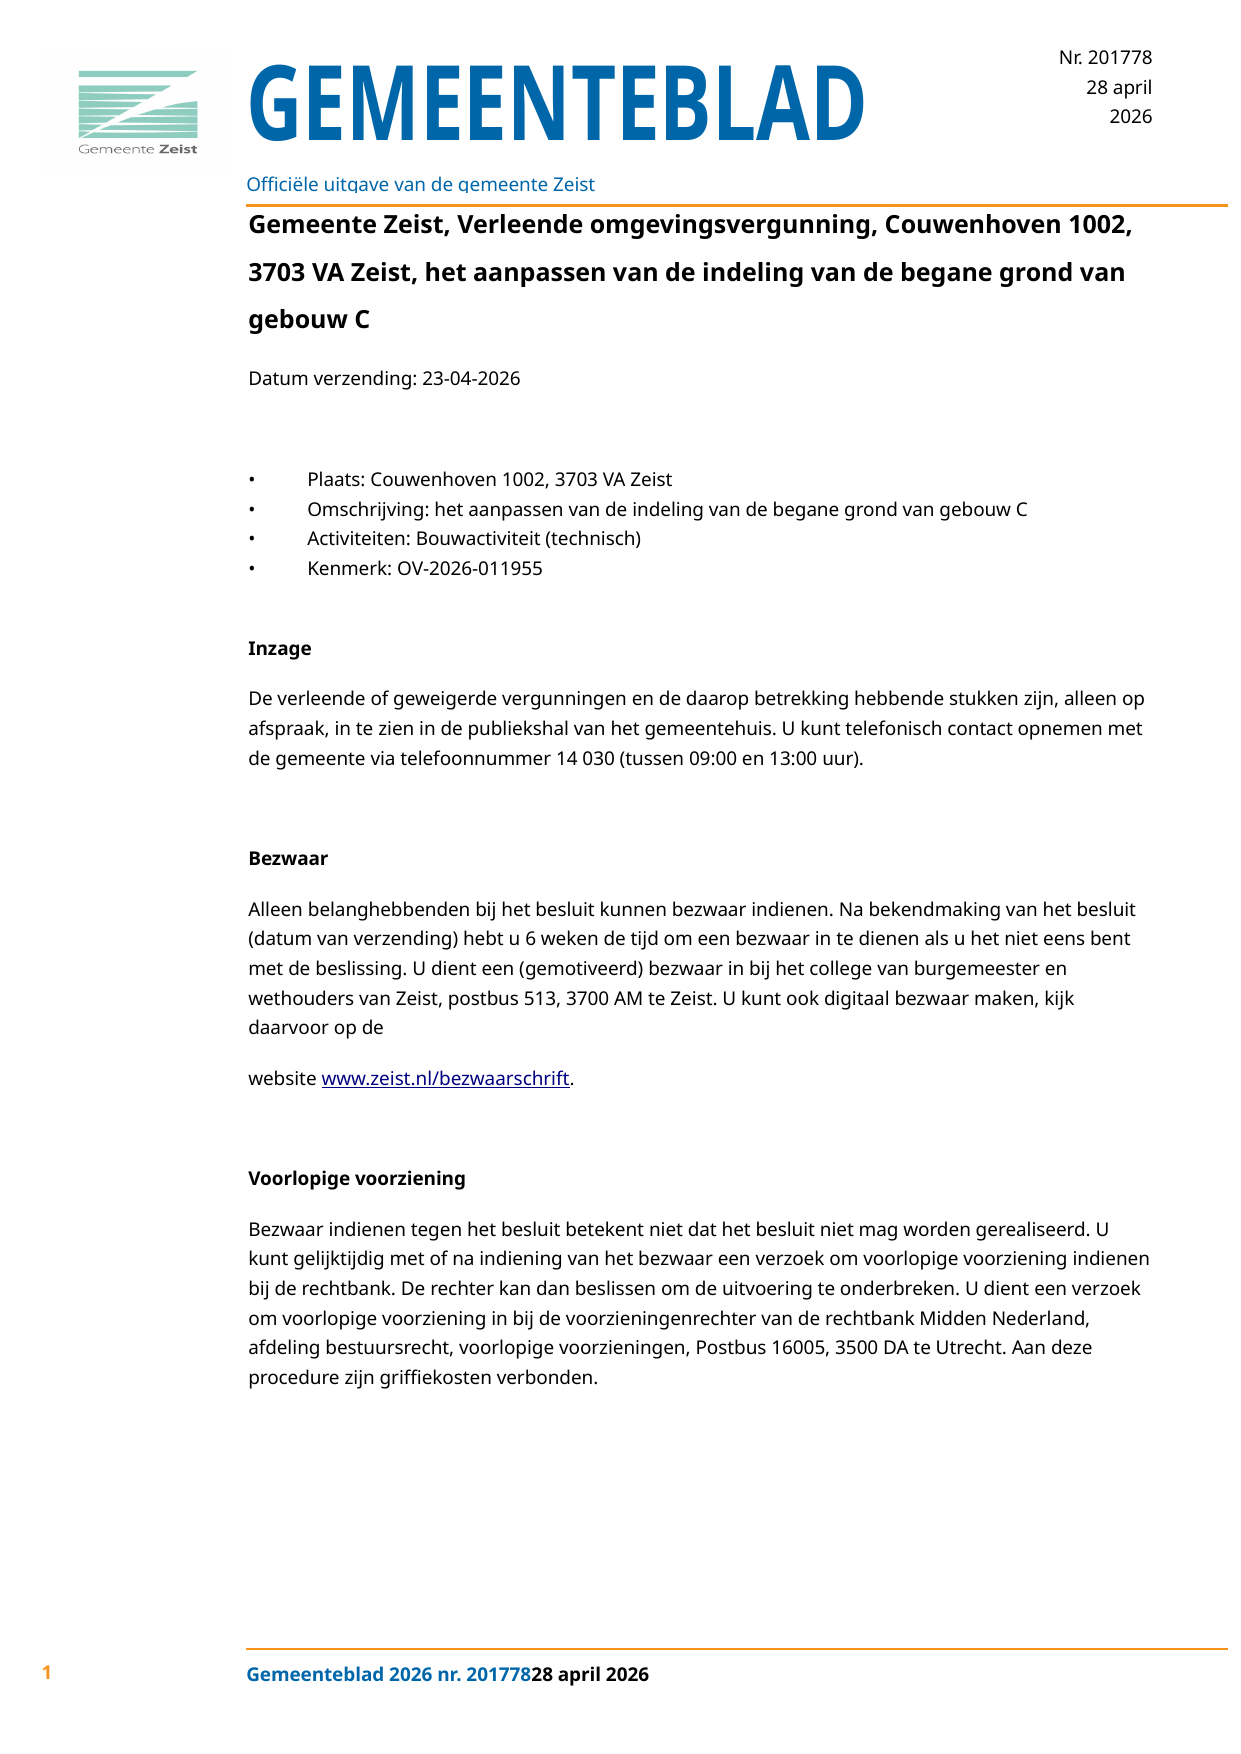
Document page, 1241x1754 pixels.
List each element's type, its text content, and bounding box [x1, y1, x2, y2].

text Datum verzending: 23-04-2026 [248, 366, 1152, 391]
list Kenmerk: OV-2026-011955 [248, 555, 1152, 581]
text Bezwaar indienen tegen het besluit betekent niet dat het besluit niet mag worden gerealiseerd. U kunt gelijktijdig met of na indiening van het bezwaar een verzoek om voorlopige voorziening indienen bij de rechtbank. De rechter kan dan beslissen om de uitvoering te onderbreken. U dient een verzoek om voorlopige voorziening in bij de voorzieningenrechter van de rechtbank Midden Nederland, afdeling bestuursrecht, voorlopige voorzieningen, Postbus 16005, 3500 DA te Utrecht. Aan deze procedure zijn griffiekosten verbonden. [248, 1216, 1152, 1389]
list Activiteiten: Bouwactiviteit (technisch) [248, 526, 1152, 551]
list Plaats: Couwenhoven 1002, 3703 VA Zeist [248, 466, 1152, 492]
text Inzage [248, 635, 1152, 661]
text Alleen belanghebbenden bij het besluit kunnen bezwaar indienen. Na bekendmaking van het besluit (datum van verzending) hebt u 6 weken de tijd om een bezwaar in te dienen als u het niet eens bent met de beslissing. U dient een (gemotiveerd) bezwaar in bij het college van burgemeester en wethouders van Zeist, postbus 513, 3700 AM te Zeist. U kunt ook digitaal bezwaar maken, kijk daarvoor op de [248, 896, 1152, 1040]
text Bezwaar [248, 846, 1152, 871]
text website www.zeist.nl/bezwaarschrift. [248, 1065, 1152, 1090]
picture [41, 47, 231, 172]
list Omschrijving: het aanpassen van de indeling van de begane grond van gebouw C [248, 496, 1152, 522]
text Gemeente Zeist, Verleende omgevingsvergunning, Couwenhoven 1002, 3703 VA Zeist, het aanpassen van de indeling van de begane grond van gebouw C [248, 207, 1152, 336]
text Voorlopige voorziening [248, 1166, 1152, 1191]
text De verleende of geweigerde vergunningen en de daarop betrekking hebbende stukken zijn, alleen op afspraak, in te zien in de publiekshal van het gemeentehuis. U kunt telefonisch contact opnemen met de gemeente via telefoonnummer 14 030 (tussen 09:00 en 13:00 uur). [248, 686, 1152, 770]
